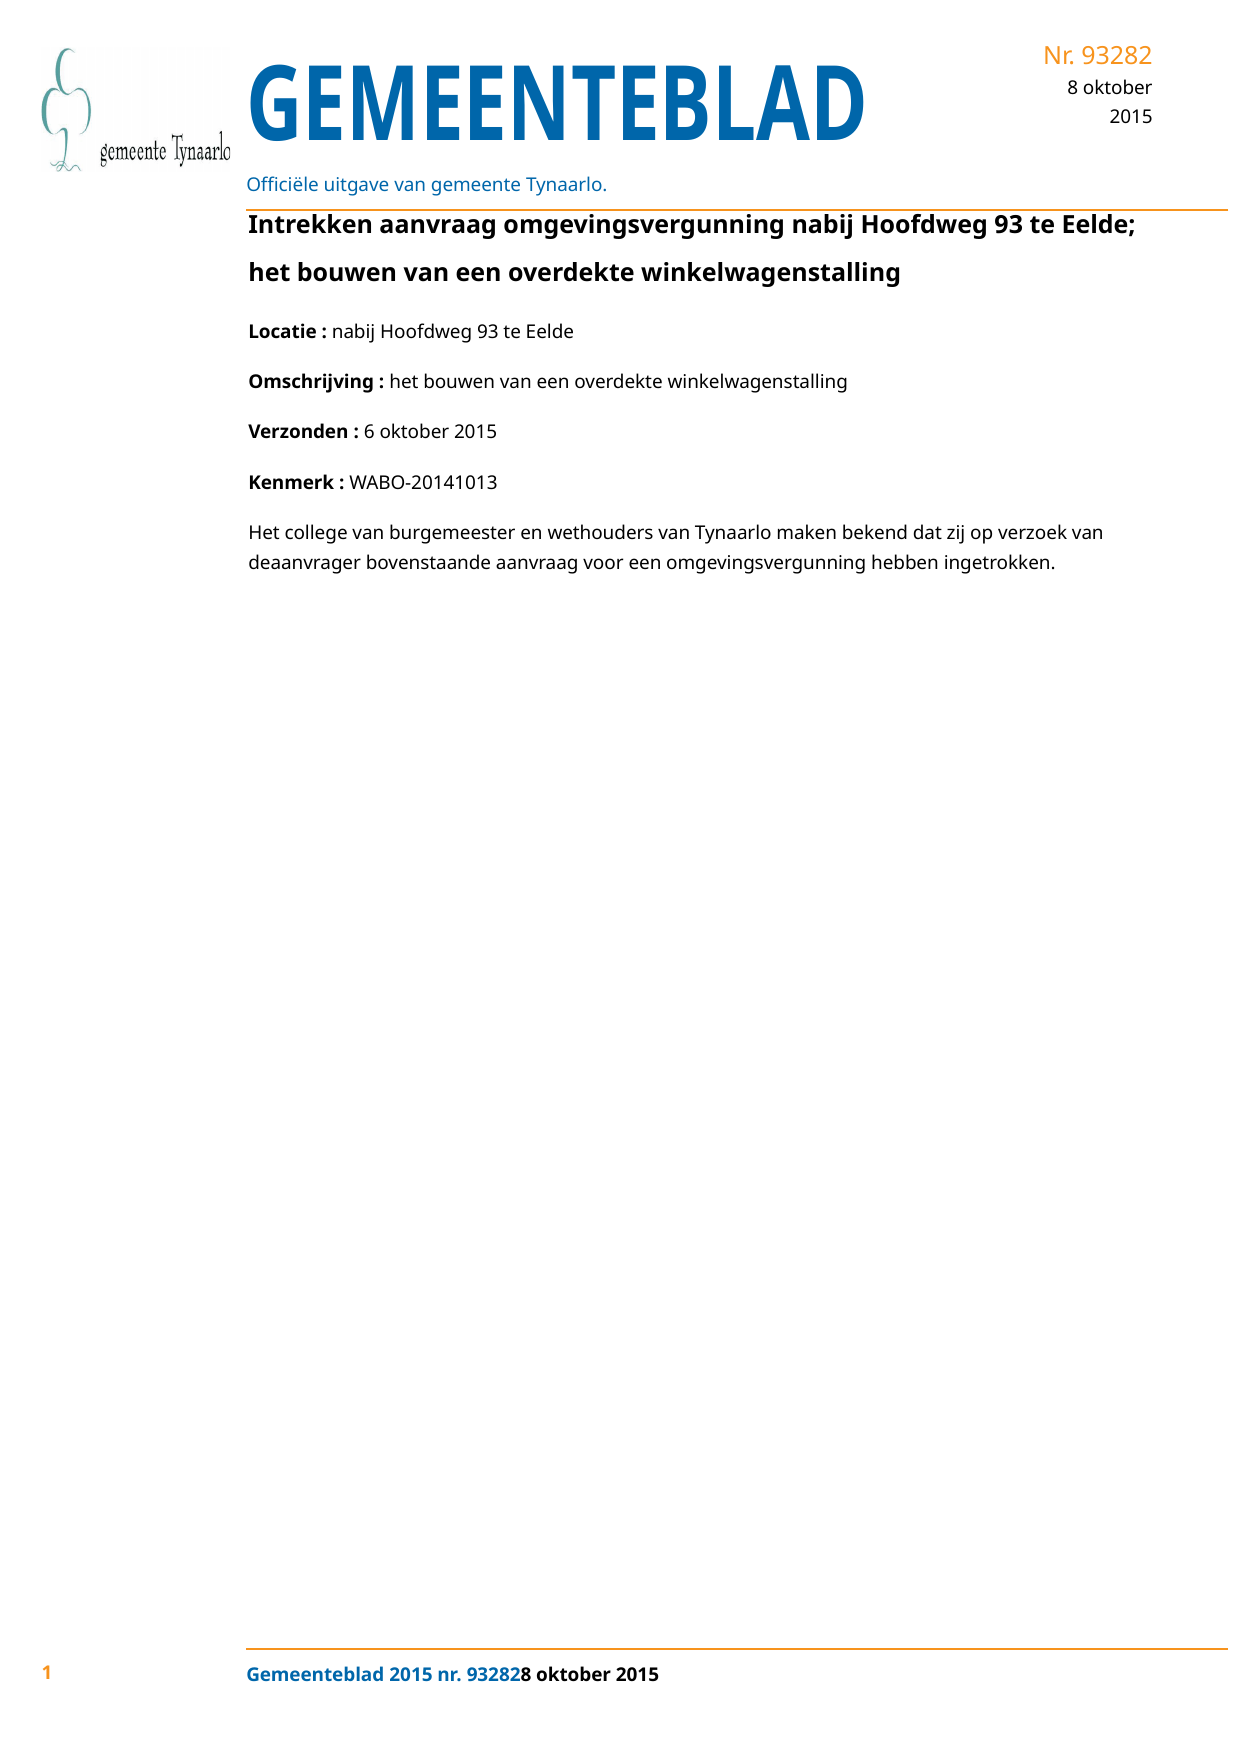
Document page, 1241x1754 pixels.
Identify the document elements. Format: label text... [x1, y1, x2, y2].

text Omschrijving : het bouwen van een overdekte winkelwagenstalling [248, 368, 1152, 394]
picture [41, 47, 231, 172]
text Het college van burgemeester en wethouders van Tynaarlo maken bekend dat zij op verzoek van deaanvrager bovenstaande aanvraag voor een omgevingsvergunning hebben ingetrokken. [248, 519, 1152, 575]
text Kenmerk : WABO-20141013 [248, 469, 1152, 495]
text Locatie : nabij Hoofdweg 93 te Eelde [248, 318, 1152, 344]
text Intrekken aanvraag omgevingsvergunning nabij Hoofdweg 93 te Eelde; het bouwen van een overdekte winkelwagenstalling [248, 211, 1152, 288]
text Verzonden : 6 oktober 2015 [248, 419, 1152, 444]
